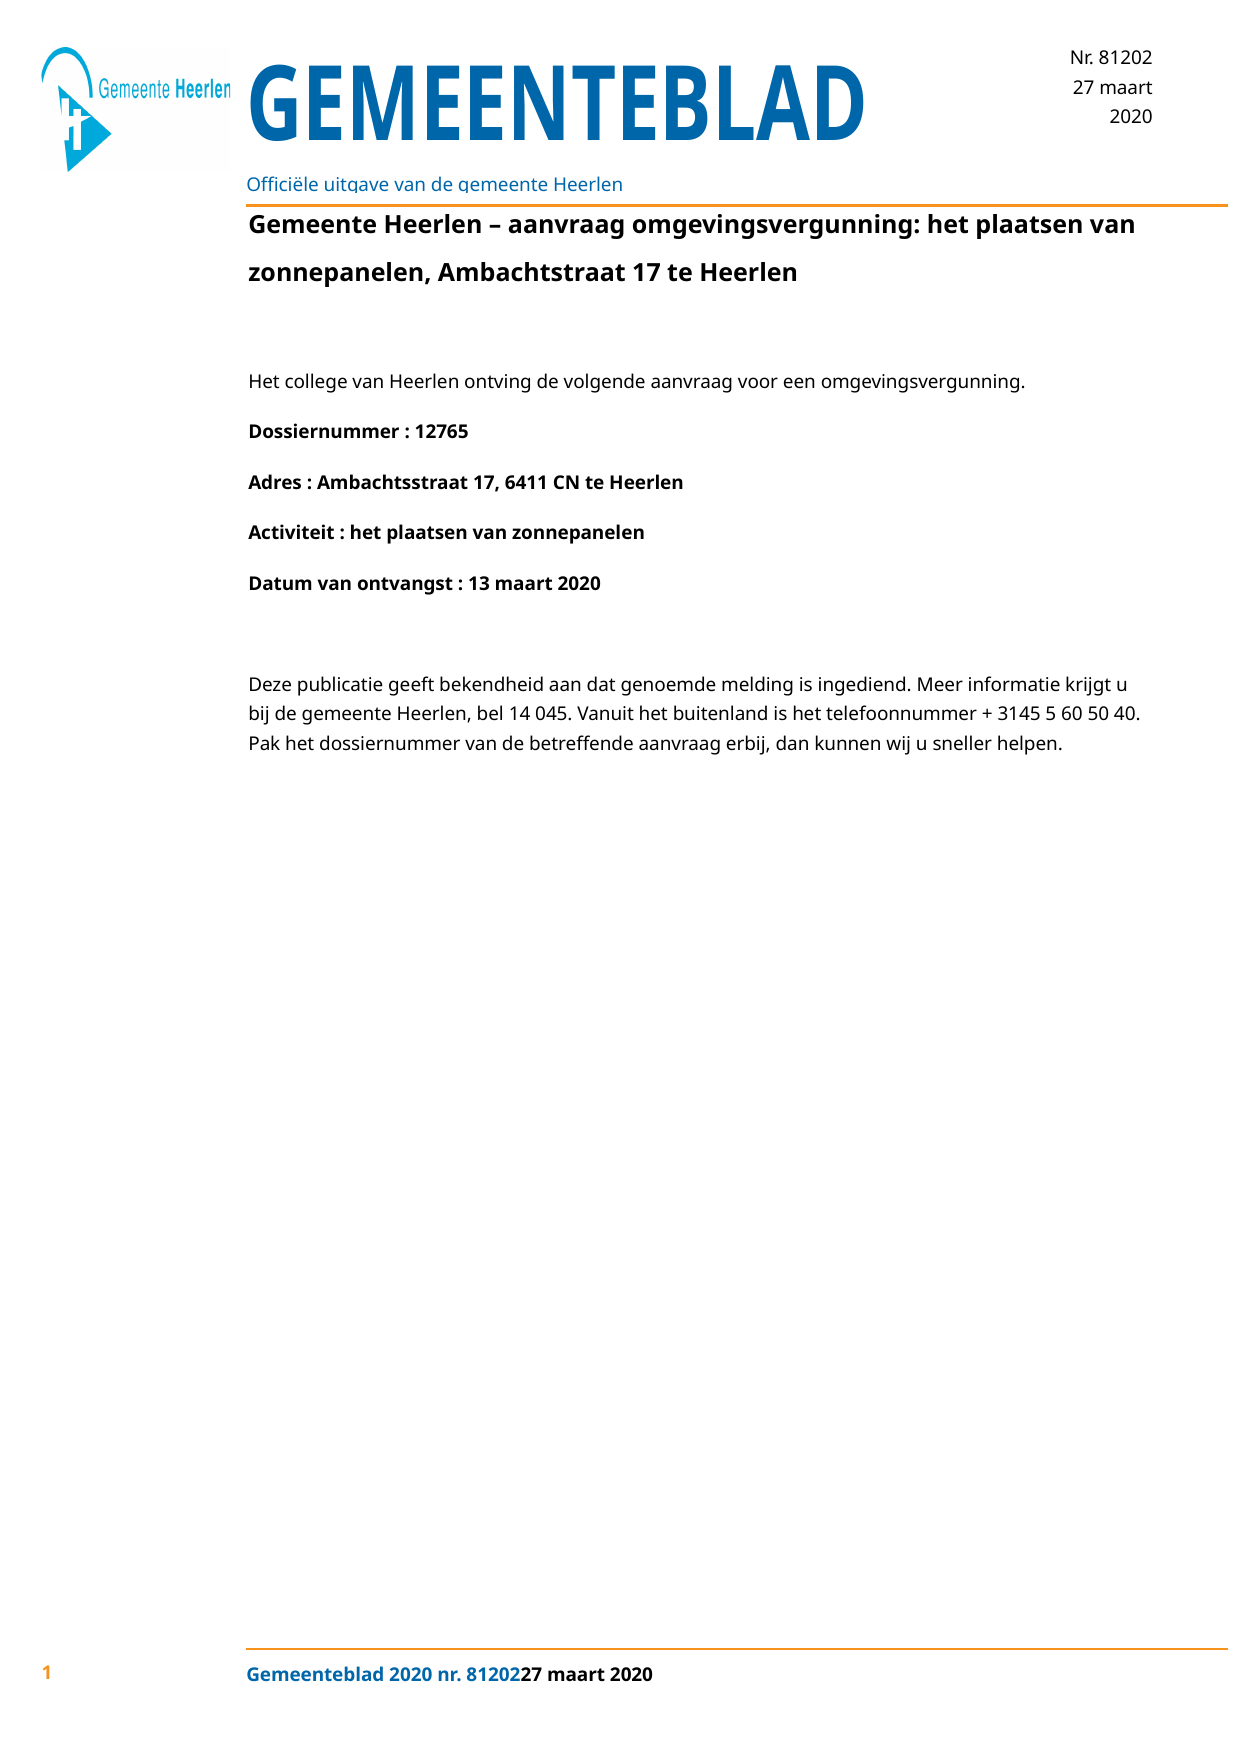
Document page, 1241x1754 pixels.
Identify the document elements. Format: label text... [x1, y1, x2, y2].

text Datum van ontvangst : 13 maart 2020 [248, 570, 1152, 596]
text Dossiernummer : 12765 [248, 419, 1152, 444]
text Deze publicatie geeft bekendheid aan dat genoemde melding is ingediend. Meer informatie krijgt u bij de gemeente Heerlen, bel 14 045. Vanuit het buitenland is het telefoonnummer + 3145 5 60 50 40. Pak het dossiernummer van de betreffende aanvraag erbij, dan kunnen wij u sneller helpen. [248, 671, 1152, 756]
text Gemeente Heerlen – aanvraag omgevingsvergunning: het plaatsen van zonnepanelen, Ambachtstraat 17 te Heerlen [248, 207, 1152, 288]
text Het college van Heerlen ontving de volgende aanvraag voor een omgevingsvergunning. [248, 368, 1152, 394]
picture [41, 47, 231, 172]
text Adres : Ambachtsstraat 17, 6411 CN te Heerlen [248, 469, 1152, 495]
picture [41, 47, 59, 70]
text Activiteit : het plaatsen van zonnepanelen [248, 519, 1152, 545]
